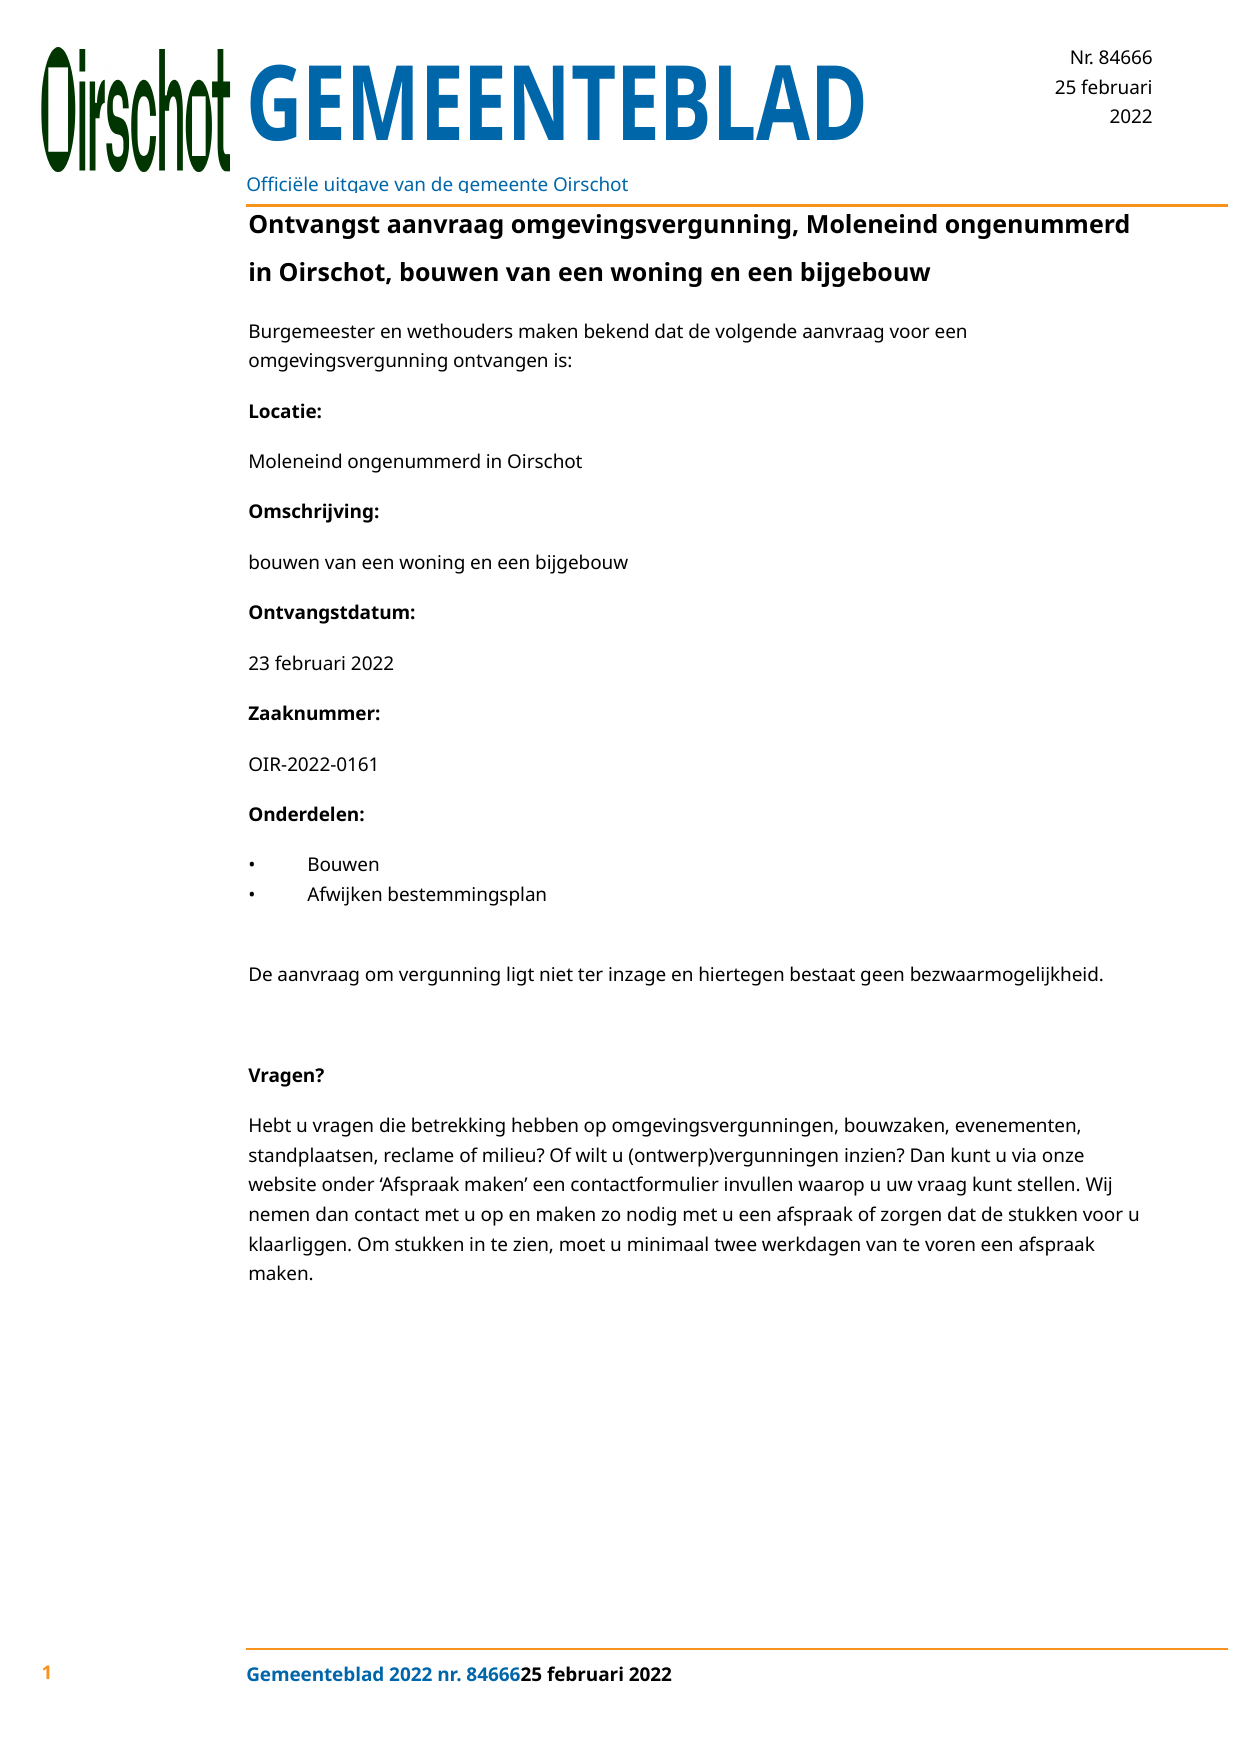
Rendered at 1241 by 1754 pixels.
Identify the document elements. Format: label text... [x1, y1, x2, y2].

text Locatie: [248, 398, 1152, 424]
list Afwijken bestemmingsplan [248, 881, 1152, 907]
text 23 februari 2022 [248, 650, 1152, 676]
text Ontvangstdatum: [248, 599, 1152, 625]
text Hebt u vragen die betrekking hebben op omgevingsvergunningen, bouwzaken, evenementen, standplaatsen, reclame of milieu? Of wilt u (ontwerp)vergunningen inzien? Dan kunt u via onze website onder ‘Afspraak maken’ een contactformulier invullen waarop u uw vraag kunt stellen. Wij nemen dan contact met u op en maken zo nodig met u een afspraak of zorgen dat de stukken voor u klaarliggen. Om stukken in te zien, moet u minimaal twee werkdagen van te voren een afspraak maken. [248, 1112, 1152, 1286]
text Ontvangst aanvraag omgevingsvergunning, Moleneind ongenummerd in Oirschot, bouwen van een woning en een bijgebouw [248, 207, 1152, 288]
text Zaaknummer: [248, 700, 1152, 726]
text Omschrijving: [248, 499, 1152, 524]
picture [41, 47, 231, 172]
list Bouwen [248, 852, 1152, 877]
text bouwen van een woning en een bijgebouw [248, 549, 1152, 575]
text De aanvraag om vergunning ligt niet ter inzage en hiertegen bestaat geen bezwaarmogelijkheid. [248, 961, 1152, 987]
text Burgemeester en wethouders maken bekend dat de volgende aanvraag voor een omgevingsvergunning ontvangen is: [248, 318, 1152, 373]
text OIR-2022-0161 [248, 751, 1152, 777]
text Vragen? [248, 1062, 1152, 1088]
text Onderdelen: [248, 801, 1152, 827]
text Moleneind ongenummerd in Oirschot [248, 448, 1152, 474]
